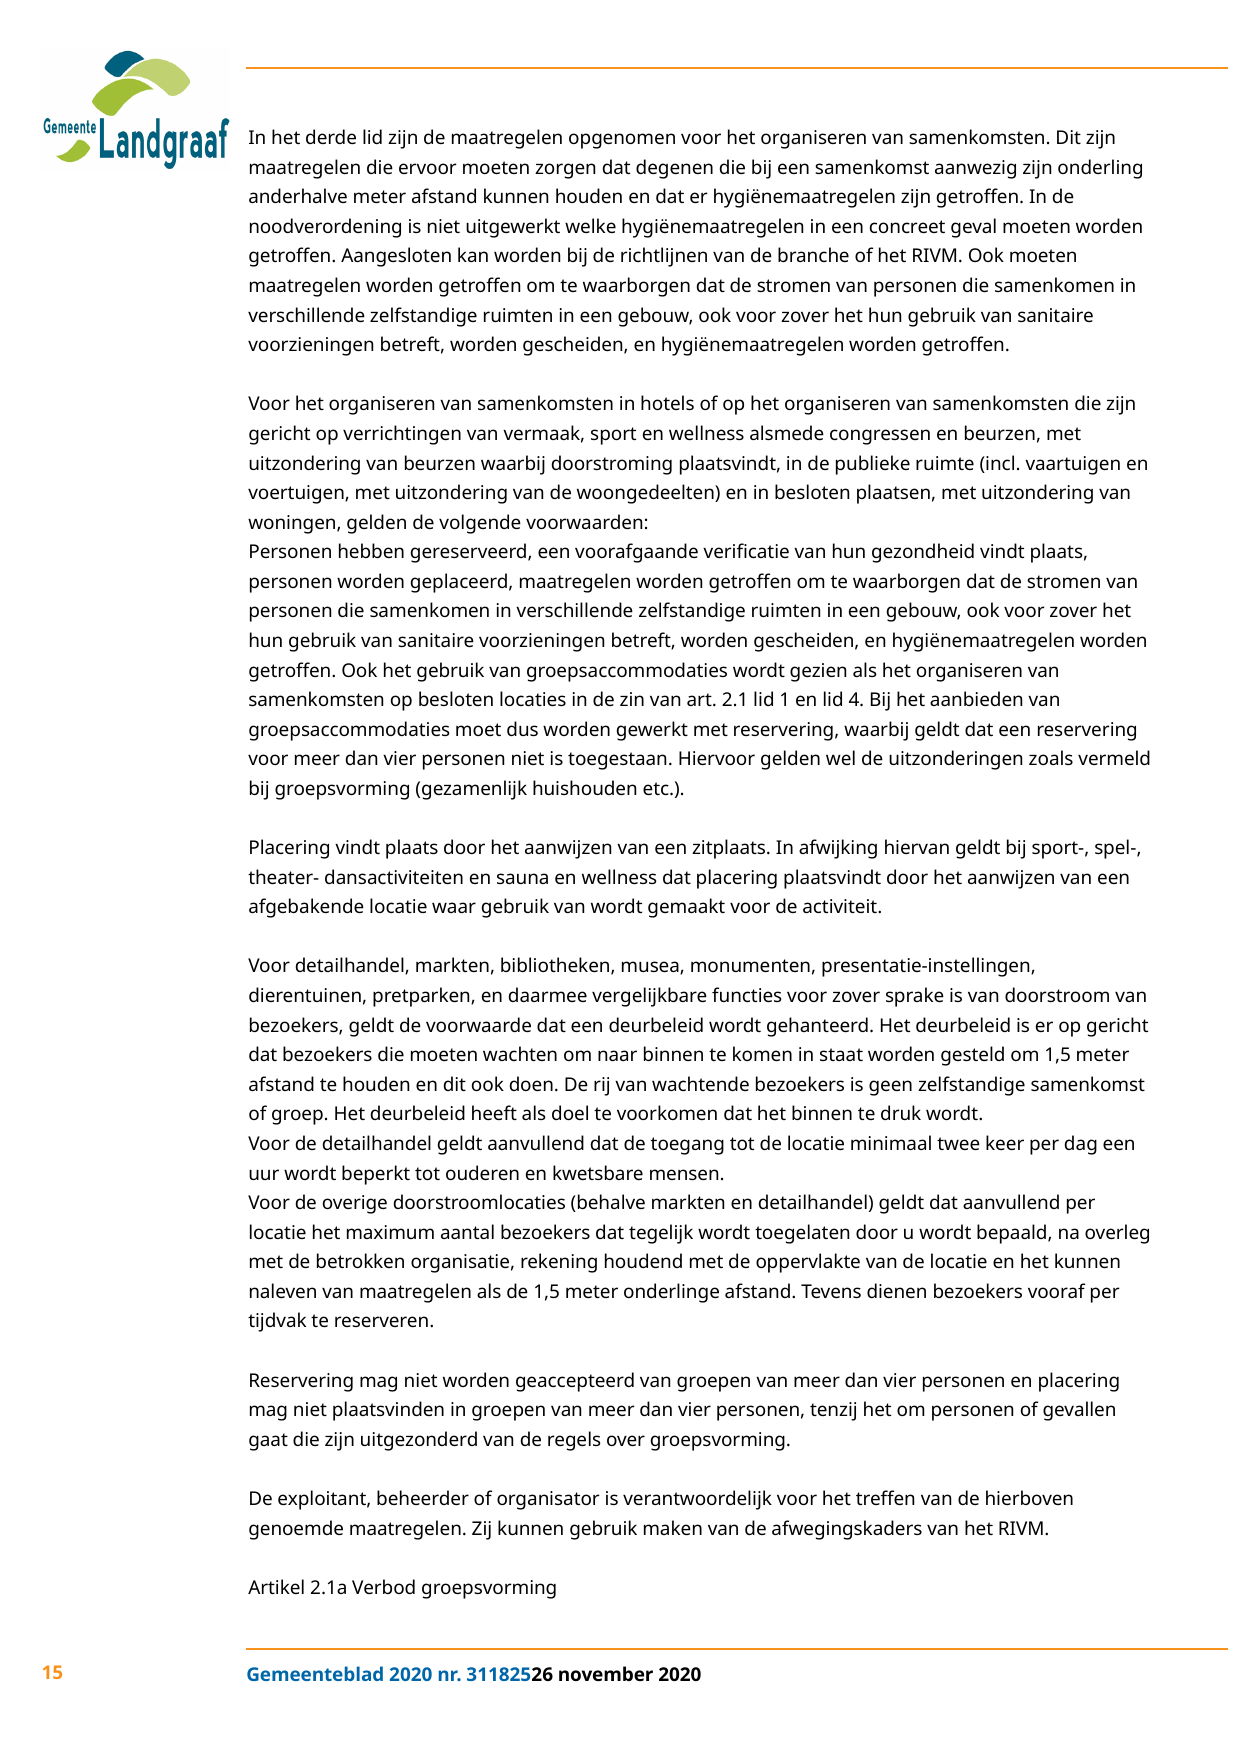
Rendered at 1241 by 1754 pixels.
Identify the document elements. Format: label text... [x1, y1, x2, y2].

text Voor het organiseren van samenkomsten in hotels of op het organiseren van samenkomsten die zijn gericht op verrichtingen van vermaak, sport en wellness alsmede congressen en beurzen, met uitzondering van beurzen waarbij doorstroming plaatsvindt, in de publieke ruimte (incl. vaartuigen en voertuigen, met uitzondering van de woongedeelten) en in besloten plaatsen, met uitzondering van woningen, gelden de volgende voorwaarden: [248, 391, 1152, 535]
text Placering vindt plaats door het aanwijzen van een zitplaats. In afwijking hiervan geldt bij sport-, spel-, theater- dansactiviteiten en sauna en wellness dat placering plaatsvindt door het aanwijzen van een afgebakende locatie waar gebruik van wordt gemaakt voor de activiteit. [248, 834, 1152, 919]
text Personen hebben gereserveerd, een voorafgaande verificatie van hun gezondheid vindt plaats, personen worden geplaceerd, maatregelen worden getroffen om te waarborgen dat de stromen van personen die samenkomen in verschillende zelfstandige ruimten in een gebouw, ook voor zover het hun gebruik van sanitaire voorzieningen betreft, worden gescheiden, en hygiënemaatregelen worden getroffen. Ook het gebruik van groepsaccommodaties wordt gezien als het organiseren van samenkomsten op besloten locaties in de zin van art. 2.1 lid 1 en lid 4. Bij het aanbieden van groepsaccommodaties moet dus worden gewerkt met reservering, waarbij geldt dat een reservering voor meer dan vier personen niet is toegestaan. Hiervoor gelden wel de uitzonderingen zoals vermeld bij groepsvorming (gezamenlijk huishouden etc.). [248, 538, 1152, 801]
text De exploitant, beheerder of organisator is verantwoordelijk voor het treffen van de hierboven genoemde maatregelen. Zij kunnen gebruik maken van de afwegingskaders van het RIVM. [248, 1485, 1152, 1541]
text Reservering mag niet worden geaccepteerd van groepen van meer dan vier personen en placering mag niet plaatsvinden in groepen van meer dan vier personen, tenzij het om personen of gevallen gaat die zijn uitgezonderd van de regels over groepsvorming. [248, 1367, 1152, 1452]
text Voor detailhandel, markten, bibliotheken, musea, monumenten, presentatie-instellingen, dierentuinen, pretparken, en daarmee vergelijkbare functies voor zover sprake is van doorstroom van bezoekers, geldt de voorwaarde dat een deurbeleid wordt gehanteerd. Het deurbeleid is er op gericht dat bezoekers die moeten wachten om naar binnen te komen in staat worden gesteld om 1,5 meter afstand te houden en dit ook doen. De rij van wachtende bezoekers is geen zelfstandige samenkomst of groep. Het deurbeleid heeft als doel te voorkomen dat het binnen te druk wordt. [248, 953, 1152, 1126]
text Voor de detailhandel geldt aanvullend dat de toegang tot de locatie minimaal twee keer per dag een uur wordt beperkt tot ouderen en kwetsbare mensen. [248, 1130, 1152, 1186]
text In het derde lid zijn de maatregelen opgenomen voor het organiseren van samenkomsten. Dit zijn maatregelen die ervoor moeten zorgen dat degenen die bij een samenkomst aanwezig zijn onderling anderhalve meter afstand kunnen houden en dat er hygiënemaatregelen zijn getroffen. In de noodverordening is niet uitgewerkt welke hygiënemaatregelen in een concreet geval moeten worden getroffen. Aangesloten kan worden bij de richtlijnen van de branche of het RIVM. Ook moeten maatregelen worden getroffen om te waarborgen dat de stromen van personen die samenkomen in verschillende zelfstandige ruimten in een gebouw, ook voor zover het hun gebruik van sanitaire voorzieningen betreft, worden gescheiden, en hygiënemaatregelen worden getroffen. [248, 124, 1152, 357]
picture [41, 47, 231, 172]
text Artikel 2.1a Verbod groepsvorming [248, 1574, 1152, 1600]
text Voor de overige doorstroomlocaties (behalve markten en detailhandel) geldt dat aanvullend per locatie het maximum aantal bezoekers dat tegelijk wordt toegelaten door u wordt bepaald, na overleg met de betrokken organisatie, rekening houdend met de oppervlakte van de locatie en het kunnen naleven van maatregelen als de 1,5 meter onderlinge afstand. Tevens dienen bezoekers vooraf per tijdvak te reserveren. [248, 1189, 1152, 1333]
